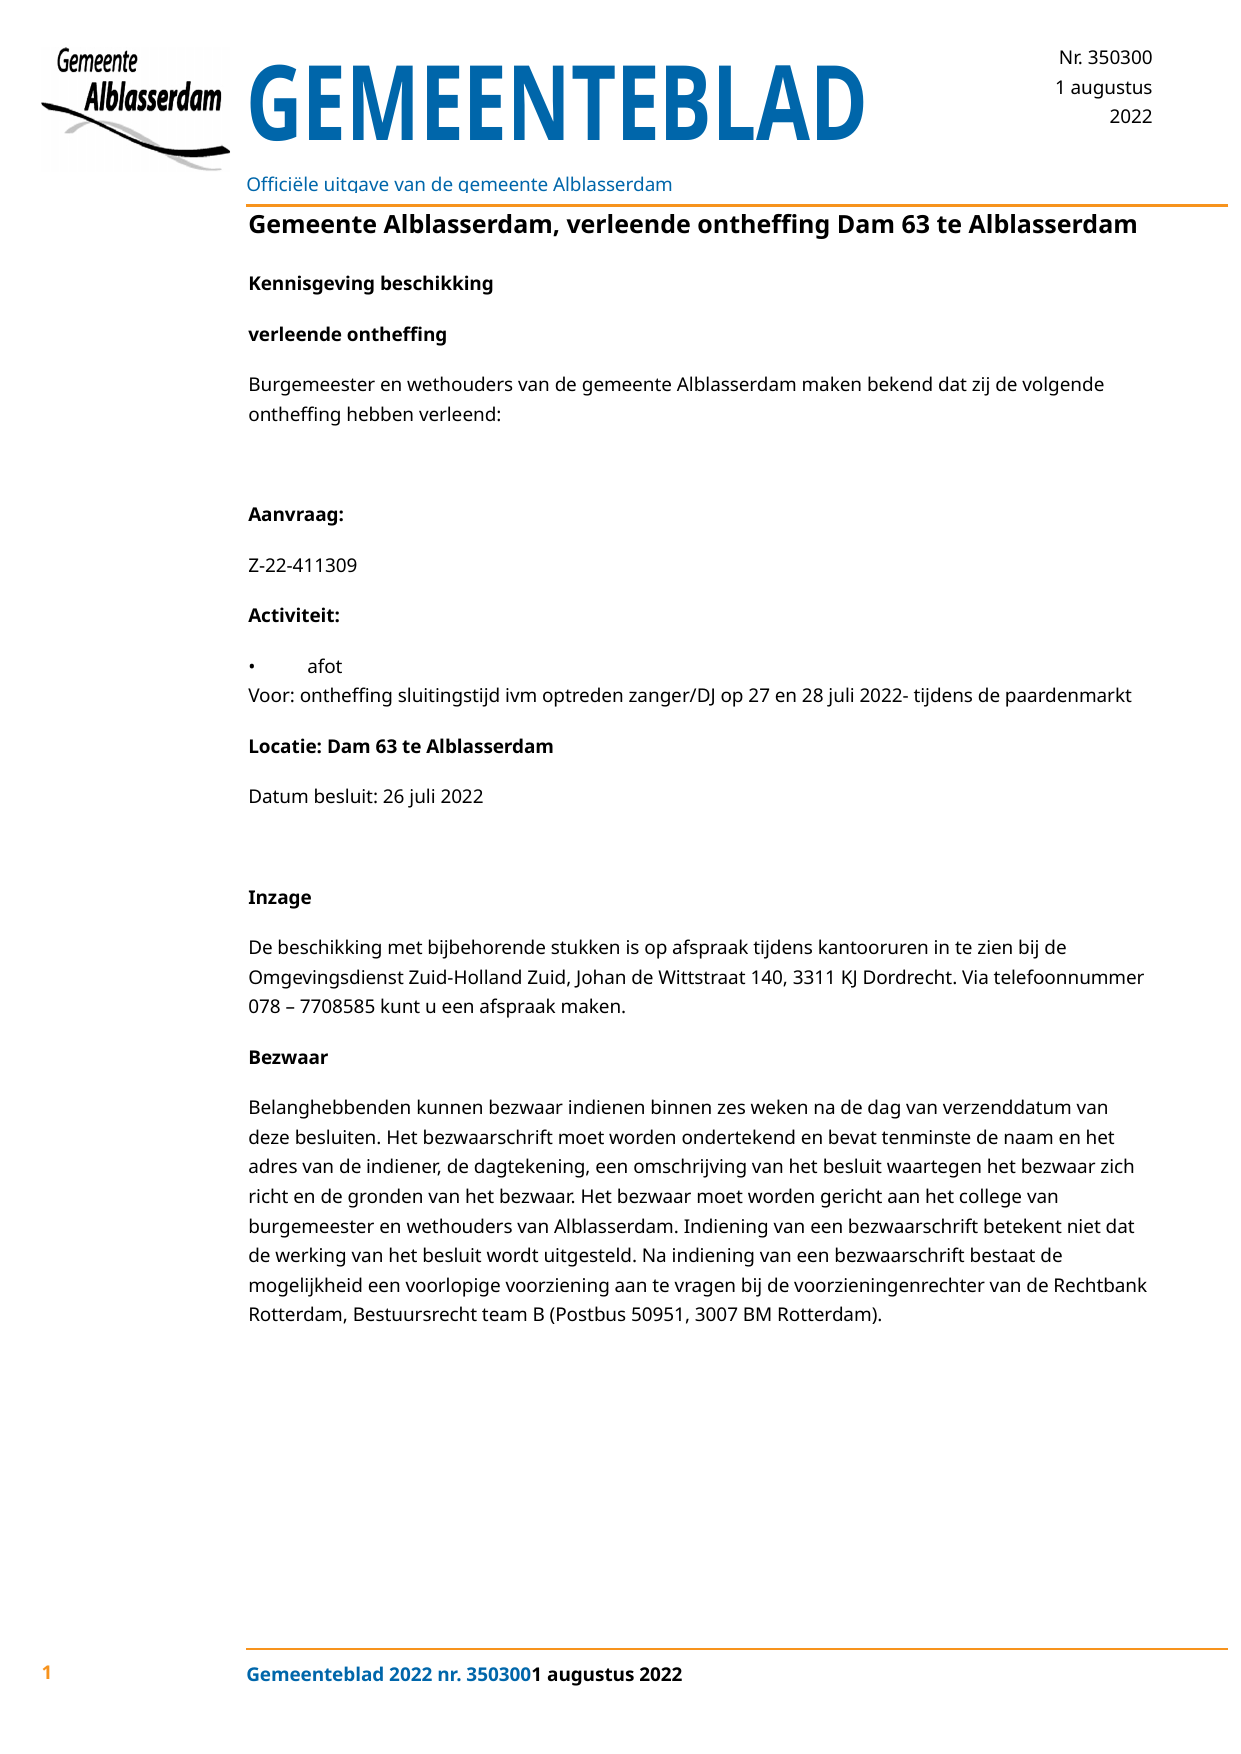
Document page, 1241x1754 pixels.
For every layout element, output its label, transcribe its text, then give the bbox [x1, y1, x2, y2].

text Bezwaar [248, 1044, 1152, 1070]
text Activiteit: [248, 602, 1152, 628]
text Burgemeester en wethouders van de gemeente Alblasserdam maken bekend dat zij de volgende ontheffing hebben verleend: [248, 371, 1152, 426]
text Gemeente Alblasserdam, verleende ontheffing Dam 63 te Alblasserdam [248, 207, 1152, 241]
text Datum besluit: 26 juli 2022 [248, 783, 1152, 809]
text Belanghebbenden kunnen bezwaar indienen binnen zes weken na de dag van verzenddatum van deze besluiten. Het bezwaarschrift moet worden ondertekend en bevat tenminste de naam en het adres van de indiener, de dagtekening, een omschrijving van het besluit waartegen het bezwaar zich richt en de gronden van het bezwaar. Het bezwaar moet worden gericht aan het college van burgemeester en wethouders van Alblasserdam. Indiening van een bezwaarschrift betekent niet dat de werking van het besluit wordt uitgesteld. Na indiening van een bezwaarschrift bestaat de mogelijkheid een voorlopige voorziening aan te vragen bij de voorzieningenrechter van de Rechtbank Rotterdam, Bestuursrecht team B (Postbus 50951, 3007 BM Rotterdam). [248, 1094, 1152, 1327]
text De beschikking met bijbehorende stukken is op afspraak tijdens kantooruren in te zien bij de Omgevingsdienst Zuid-Holland Zuid, Johan de Wittstraat 140, 3311 KJ Dordrecht. Via telefoonnummer 078 – 7708585 kunt u een afspraak maken. [248, 934, 1152, 1019]
list afot [248, 653, 1152, 678]
text Z-22-411309 [248, 552, 1152, 578]
text Kennisgeving beschikking [248, 270, 1152, 296]
picture [41, 47, 231, 172]
text verleende ontheffing [248, 321, 1152, 346]
text Voor: ontheffing sluitingstijd ivm optreden zanger/DJ op 27 en 28 juli 2022- tijdens de paardenmarkt [248, 682, 1152, 708]
text Inzage [248, 884, 1152, 910]
text Locatie: Dam 63 te Alblasserdam [248, 733, 1152, 758]
text Aanvraag: [248, 502, 1152, 527]
